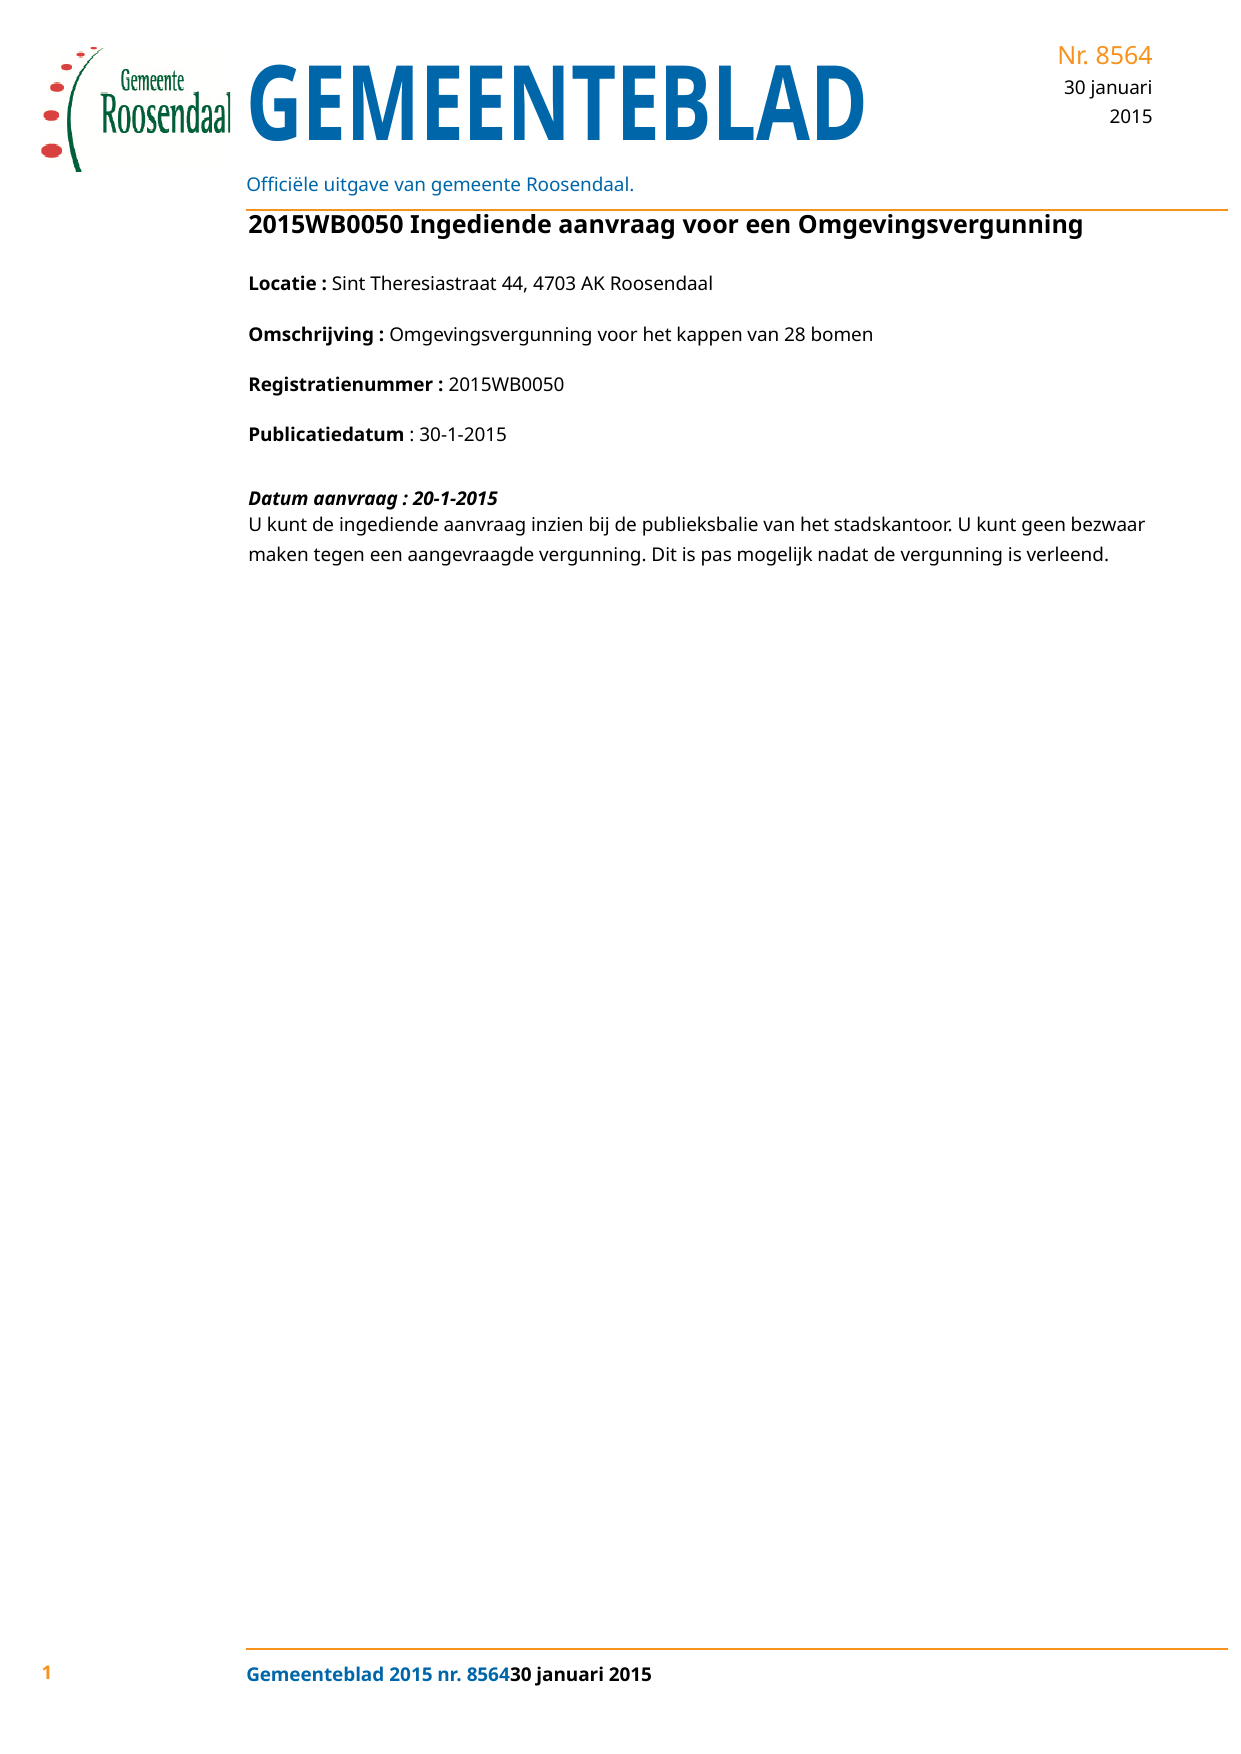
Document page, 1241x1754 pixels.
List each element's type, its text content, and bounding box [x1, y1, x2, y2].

text Omschrijving : Omgevingsvergunning voor het kappen van 28 bomen [248, 321, 1152, 346]
text 2015WB0050 Ingediende aanvraag voor een Omgevingsvergunning [248, 211, 1152, 241]
text Registratienummer : 2015WB0050 [248, 371, 1152, 397]
text Publicatiedatum : 30-1-2015 [248, 422, 1152, 447]
text Locatie : Sint Theresiastraat 44, 4703 AK Roosendaal [248, 270, 1152, 296]
text Datum aanvraag : 20-1-2015 [248, 486, 1152, 511]
text U kunt de ingediende aanvraag inzien bij de publieksbalie van het stadskantoor. U kunt geen bezwaar maken tegen een aangevraagde vergunning. Dit is pas mogelijk nadat de vergunning is verleend. [248, 511, 1152, 567]
picture [41, 47, 231, 172]
